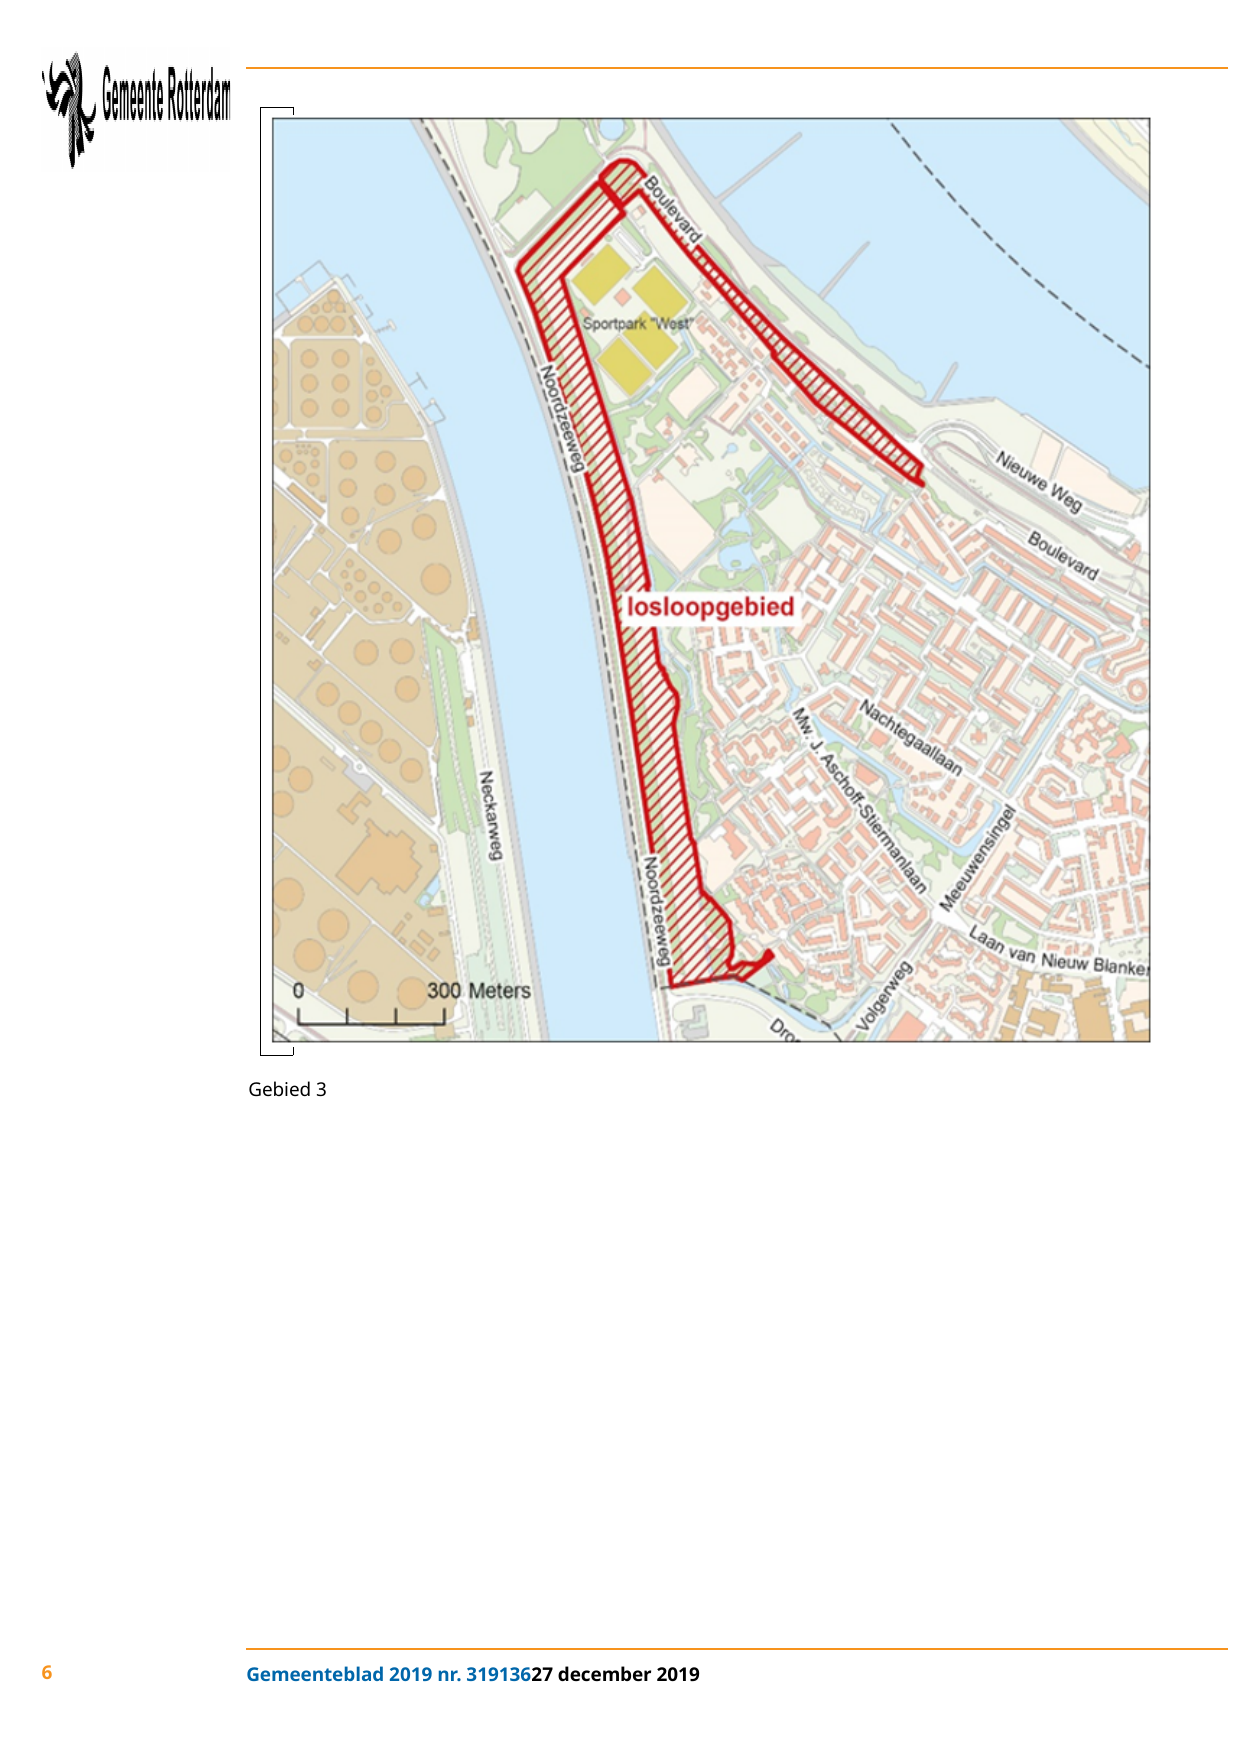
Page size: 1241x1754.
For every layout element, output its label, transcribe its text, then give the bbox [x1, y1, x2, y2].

picture [41, 47, 231, 172]
text Gebied 3 [248, 1077, 1152, 1102]
picture [268, 115, 1155, 1047]
